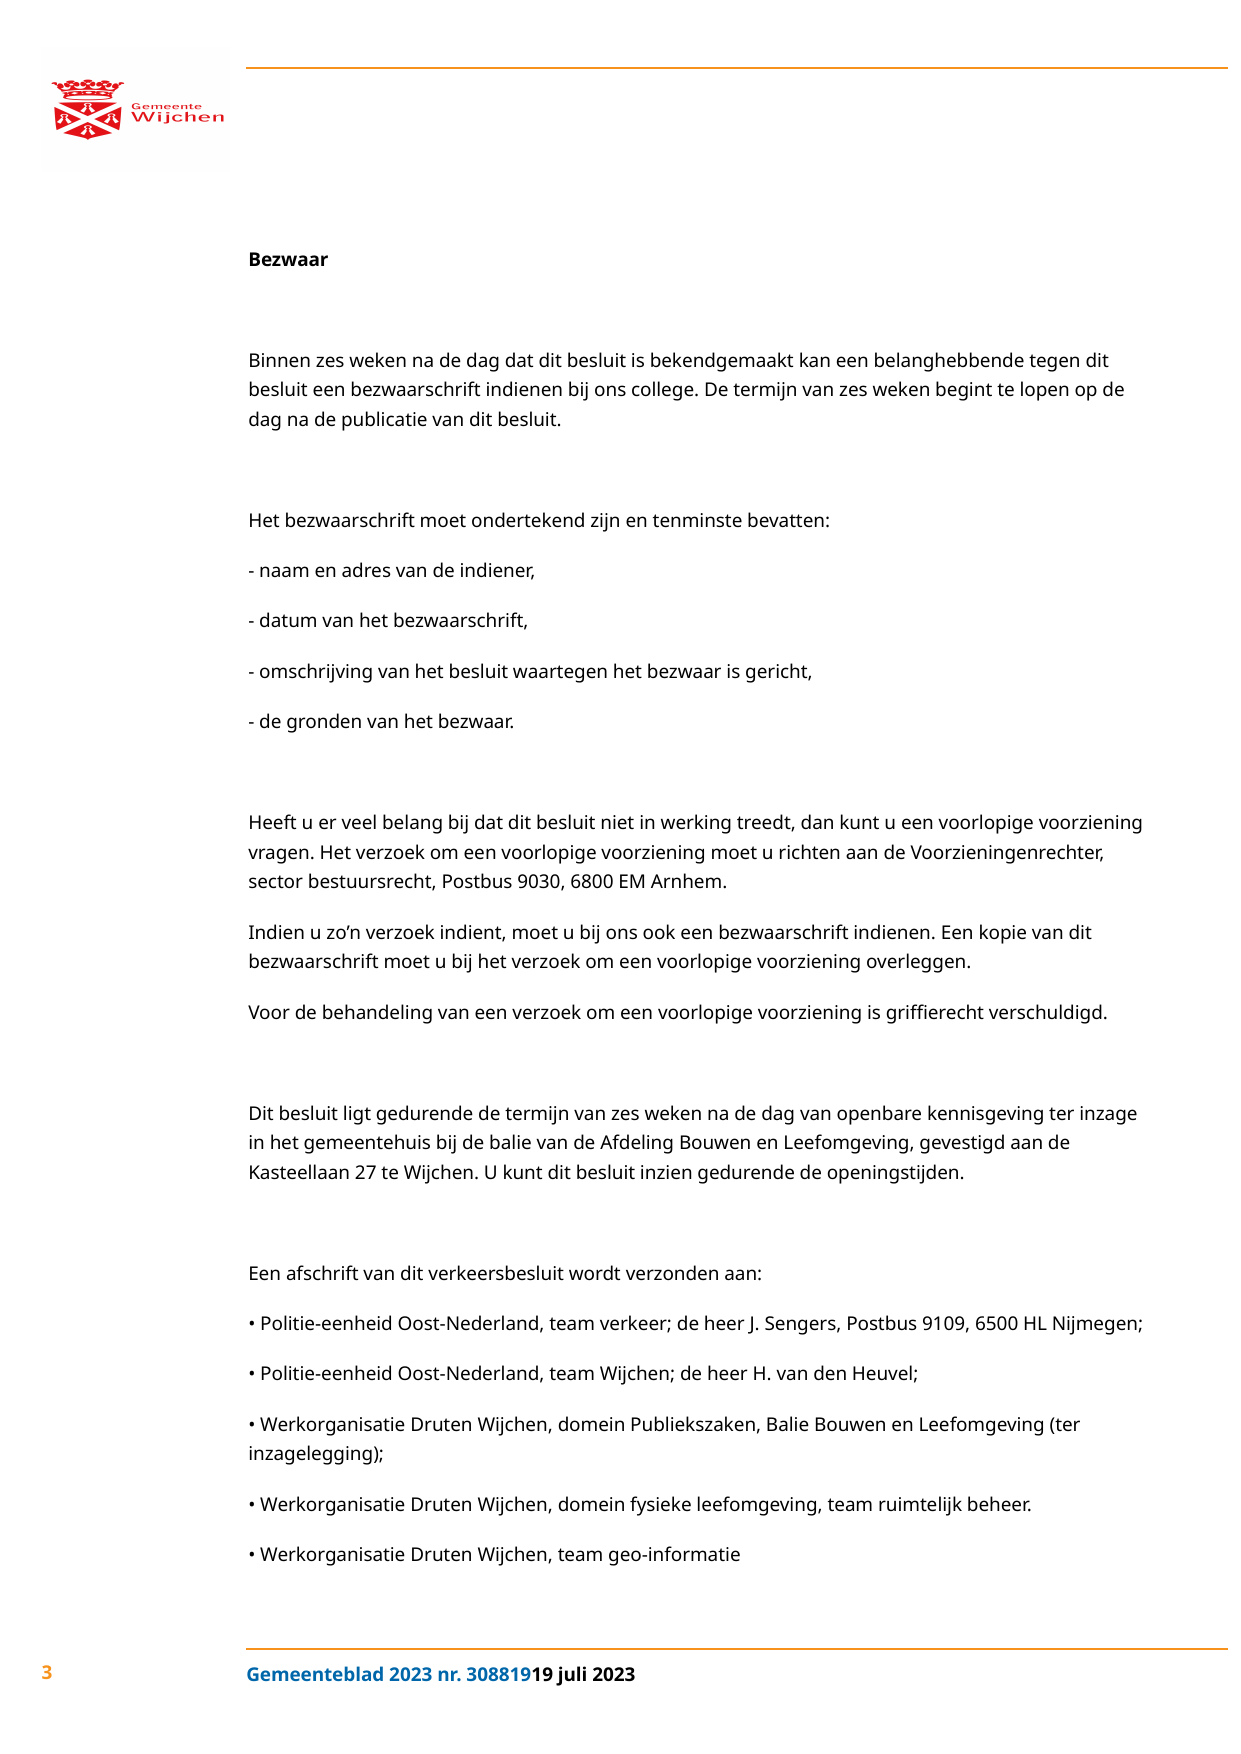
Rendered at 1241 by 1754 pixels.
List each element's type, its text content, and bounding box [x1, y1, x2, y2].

text Indien u zo’n verzoek indient, moet u bij ons ook een bezwaarschrift indienen. Een kopie van dit bezwaarschrift moet u bij het verzoek om een voorlopige voorziening overleggen. [248, 919, 1152, 974]
picture [41, 47, 231, 172]
text - de gronden van het bezwaar. [248, 708, 1152, 734]
text • Werkorganisatie Druten Wijchen, team geo-informatie [248, 1541, 1152, 1567]
text Voor de behandeling van een verzoek om een voorlopige voorziening is griffierecht verschuldigd. [248, 999, 1152, 1025]
text - omschrijving van het besluit waartegen het bezwaar is gericht, [248, 658, 1152, 684]
text Een afschrift van dit verkeersbesluit wordt verzonden aan: [248, 1260, 1152, 1286]
text Heeft u er veel belang bij dat dit besluit niet in werking treedt, dan kunt u een voorlopige voorziening vragen. Het verzoek om een voorlopige voorziening moet u richten aan de Voorzieningenrechter, sector bestuursrecht, Postbus 9030, 6800 EM Arnhem. [248, 809, 1152, 894]
text • Politie-eenheid Oost-Nederland, team verkeer; de heer J. Sengers, Postbus 9109, 6500 HL Nijmegen; [248, 1310, 1152, 1336]
text - datum van het bezwaarschrift, [248, 608, 1152, 633]
text • Werkorganisatie Druten Wijchen, domein fysieke leefomgeving, team ruimtelijk beheer. [248, 1491, 1152, 1517]
text Binnen zes weken na de dag dat dit besluit is bekendgemaakt kan een belanghebbende tegen dit besluit een bezwaarschrift indienen bij ons college. De termijn van zes weken begint te lopen op de dag na de publicatie van dit besluit. [248, 347, 1152, 432]
text Het bezwaarschrift moet ondertekend zijn en tenminste bevatten: [248, 507, 1152, 533]
text • Werkorganisatie Druten Wijchen, domein Publiekszaken, Balie Bouwen en Leefomgeving (ter inzagelegging); [248, 1411, 1152, 1466]
text • Politie-eenheid Oost-Nederland, team Wijchen; de heer H. van den Heuvel; [248, 1361, 1152, 1386]
text Bezwaar [248, 246, 1152, 272]
text - naam en adres van de indiener, [248, 557, 1152, 583]
text Dit besluit ligt gedurende de termijn van zes weken na de dag van openbare kennisgeving ter inzage in het gemeentehuis bij de balie van de Afdeling Bouwen en Leefomgeving, gevestigd aan de Kasteellaan 27 te Wijchen. U kunt dit besluit inzien gedurende de openingstijden. [248, 1100, 1152, 1185]
